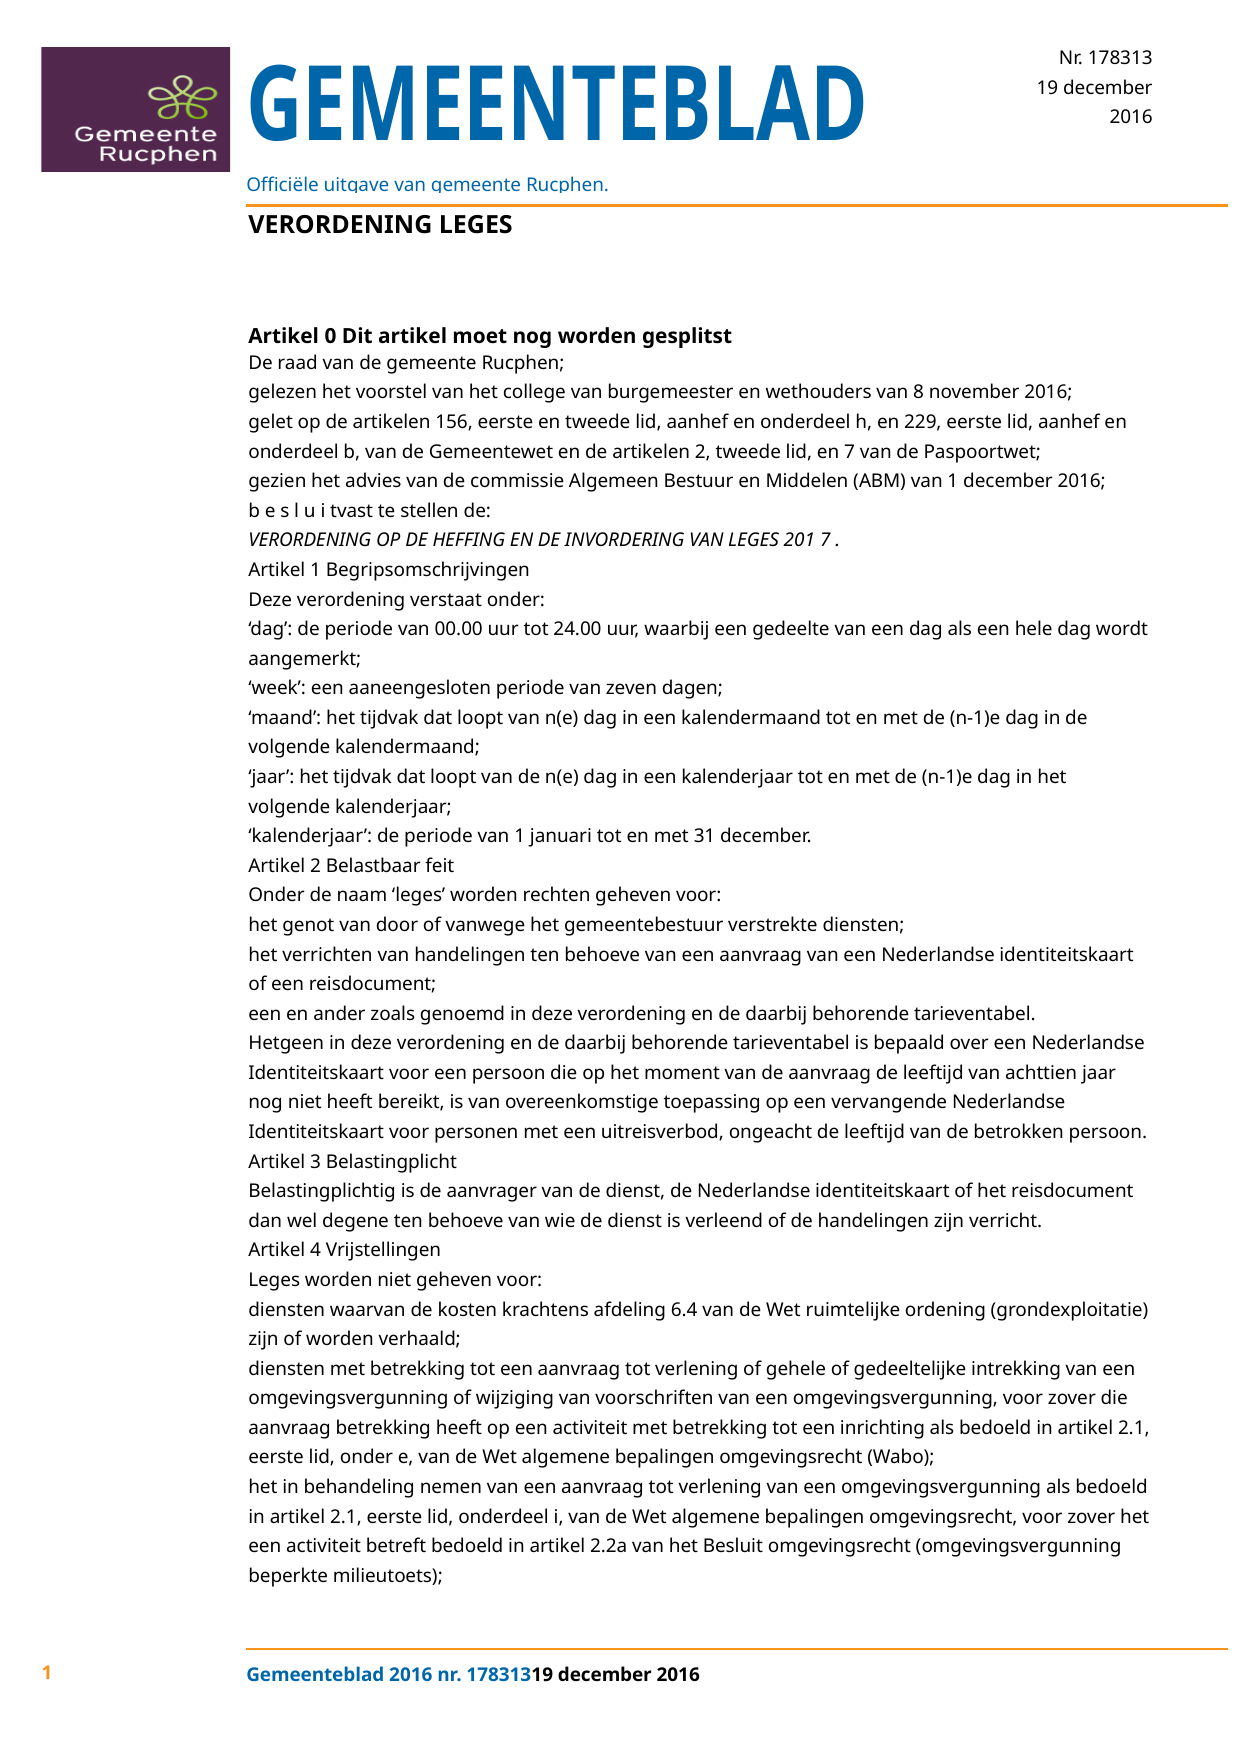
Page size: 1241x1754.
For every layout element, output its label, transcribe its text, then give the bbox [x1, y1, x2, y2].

text gelezen het voorstel van het college van burgemeester en wethouders van 8 november 2016; [248, 379, 1152, 404]
text diensten waarvan de kosten krachtens afdeling 6.4 van de Wet ruimtelijke ordening (grondexploitatie) zijn of worden verhaald; [248, 1296, 1152, 1351]
text De raad van de gemeente Rucphen; [248, 349, 1152, 375]
text Hetgeen in deze verordening en de daarbij behorende tarieventabel is bepaald over een Nederlandse Identiteitskaart voor een persoon die op het moment van de aanvraag de leeftijd van achttien jaar nog niet heeft bereikt, is van overeenkomstige toepassing op een vervangende Nederlandse Identiteitskaart voor personen met een uitreisverbod, ongeacht de leeftijd van de betrokken persoon. [248, 1029, 1152, 1144]
text Artikel 1 Begripsomschrijvingen [248, 556, 1152, 582]
text het in behandeling nemen van een aanvraag tot verlening van een omgevingsvergunning als bedoeld in artikel 2.1, eerste lid, onderdeel i, van de Wet algemene bepalingen omgevingsrecht, voor zover het een activiteit betreft bedoeld in artikel 2.2a van het Besluit omgevingsrecht (omgevingsvergunning beperkte milieutoets); [248, 1473, 1152, 1588]
text ‘jaar’: het tijdvak dat loopt van de n(e) dag in een kalenderjaar tot en met de (n-1)e dag in het volgende kalenderjaar; [248, 763, 1152, 819]
text diensten met betrekking tot een aanvraag tot verlening of gehele of gedeeltelijke intrekking van een omgevingsvergunning of wijziging van voorschriften van een omgevingsvergunning, voor zover die aanvraag betrekking heeft op een activiteit met betrekking tot een inrichting als bedoeld in artikel 2.1, eerste lid, onder e, van de Wet algemene bepalingen omgevingsrecht (Wabo); [248, 1355, 1152, 1469]
text Artikel 2 Belastbaar feit [248, 852, 1152, 878]
text Artikel 0 Dit artikel moet nog worden gesplitst [248, 321, 1152, 349]
text Artikel 3 Belastingplicht [248, 1148, 1152, 1174]
text VERORDENING LEGES [248, 207, 1152, 241]
picture [41, 47, 231, 172]
text het verrichten van handelingen ten behoeve van een aanvraag van een Nederlandse identiteitskaart of een reisdocument; [248, 941, 1152, 996]
text gelet op de artikelen 156, eerste en tweede lid, aanhef en onderdeel h, en 229, eerste lid, aanhef en onderdeel b, van de Gemeentewet en de artikelen 2, tweede lid, en 7 van de Paspoortwet; [248, 408, 1152, 464]
text Leges worden niet geheven voor: [248, 1266, 1152, 1292]
text Onder de naam ‘leges’ worden rechten geheven voor: [248, 882, 1152, 907]
text ‘kalenderjaar’: de periode van 1 januari tot en met 31 december. [248, 822, 1152, 848]
text ‘dag’: de periode van 00.00 uur tot 24.00 uur, waarbij een gedeelte van een dag als een hele dag wordt aangemerkt; [248, 615, 1152, 671]
text b e s l u i tvast te stellen de: [248, 497, 1152, 523]
text een en ander zoals genoemd in deze verordening en de daarbij behorende tarieventabel. [248, 1000, 1152, 1026]
text ‘week’: een aaneengesloten periode van zeven dagen; [248, 674, 1152, 700]
text het genot van door of vanwege het gemeentebestuur verstrekte diensten; [248, 911, 1152, 937]
text Deze verordening verstaat onder: [248, 586, 1152, 612]
text VERORDENING OP DE HEFFING EN DE INVORDERING VAN LEGES 201 7 . [248, 527, 1152, 552]
text ‘maand’: het tijdvak dat loopt van n(e) dag in een kalendermaand tot en met de (n-1)e dag in de volgende kalendermaand; [248, 704, 1152, 759]
text Artikel 4 Vrijstellingen [248, 1237, 1152, 1262]
text Belastingplichtig is de aanvrager van de dienst, de Nederlandse identiteitskaart of het reisdocument dan wel degene ten behoeve van wie de dienst is verleend of de handelingen zijn verricht. [248, 1177, 1152, 1233]
text gezien het advies van de commissie Algemeen Bestuur en Middelen (ABM) van 1 december 2016; [248, 467, 1152, 493]
